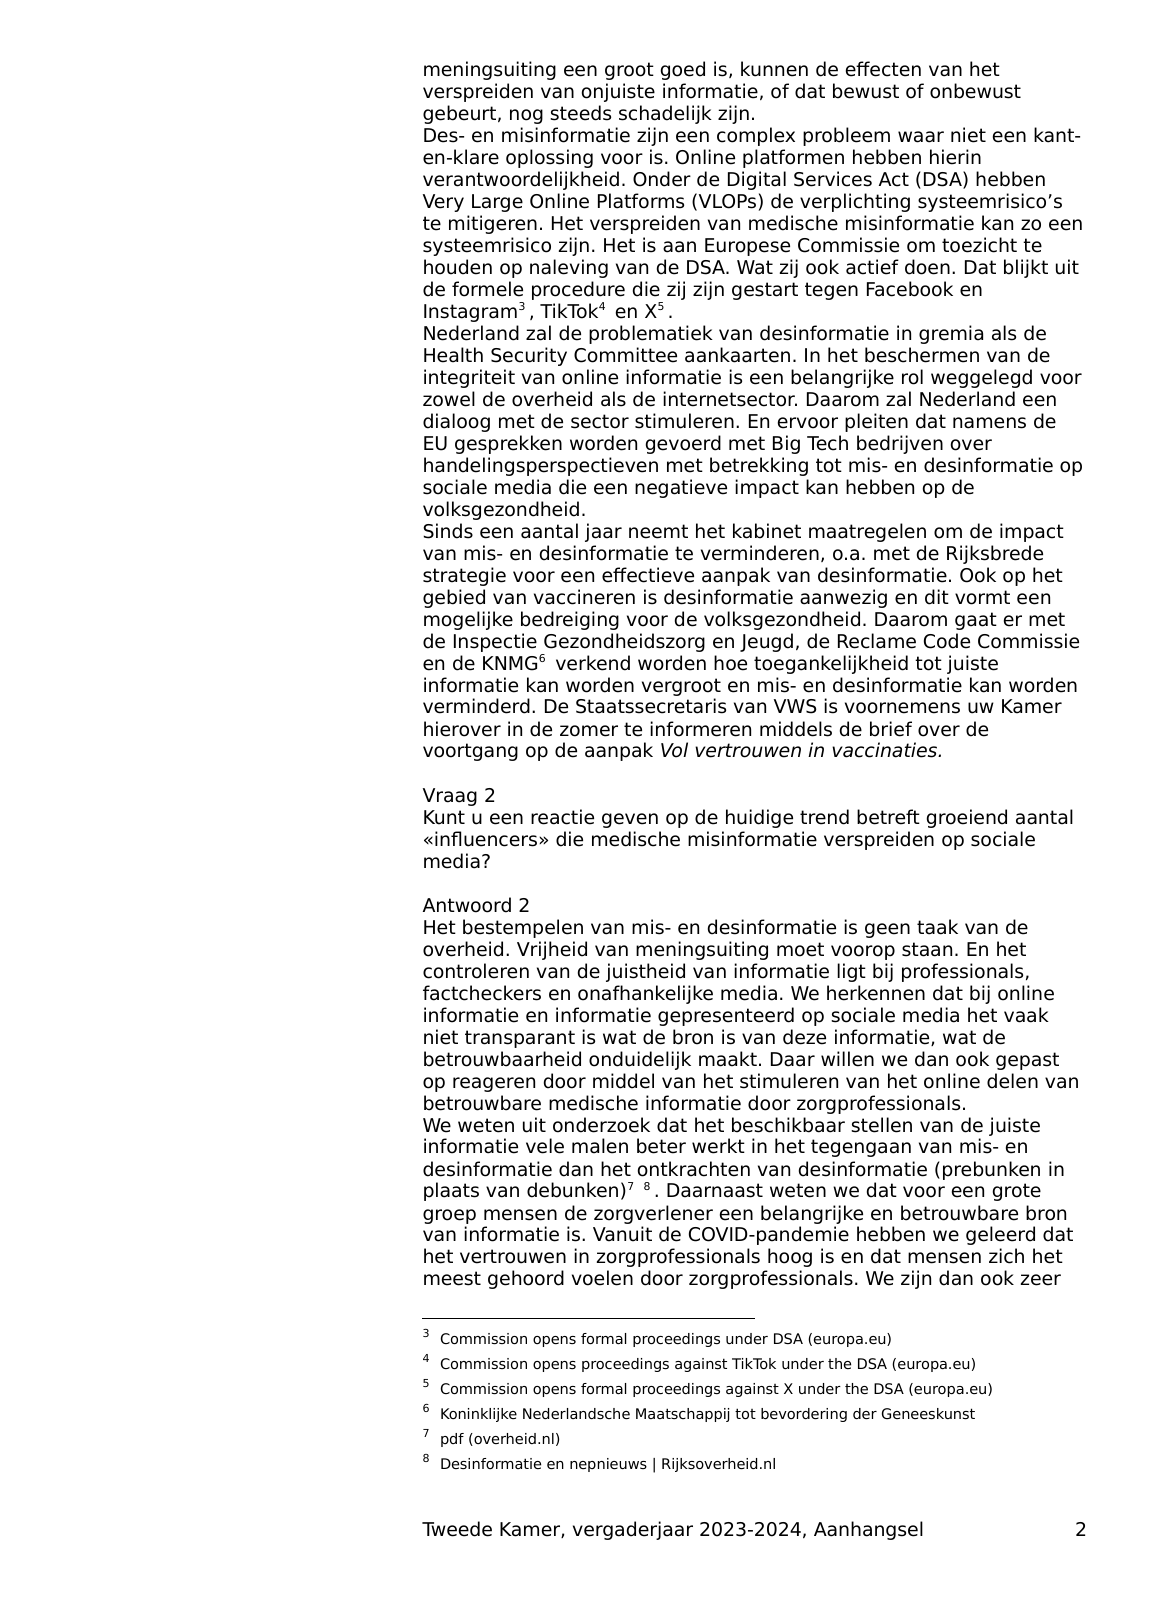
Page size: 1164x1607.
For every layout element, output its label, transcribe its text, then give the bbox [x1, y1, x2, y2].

text Vraag 2 [422, 784, 1087, 807]
text Kunt u een reactie geven op de huidige trend betreft groeiend aantal «influencers» die medische misinformatie verspreiden op sociale media? [422, 807, 1087, 872]
text Commission opens proceedings against TikTok under the DSA (europa.eu) [422, 1352, 1087, 1374]
text Desinformatie en nepnieuws | Rijksoverheid.nl [422, 1452, 1087, 1474]
text Des- en misinformatie zijn een complex probleem waar niet een kant-en-klare oplossing voor is. Online platformen hebben hierin verantwoordelijkheid. Onder de Digital Services Act (DSA) hebben Very Large Online Platforms (VLOPs) de verplichting systeemrisico’s te mitigeren. Het verspreiden van medische misinformatie kan zo een systeemrisico zijn. Het is aan Europese Commissie om toezicht te houden op naleving van de DSA. Wat zij ook actief doen. Dat blijkt uit de formele procedure die zij zijn gestart tegen Facebook en Instagram, TikTok en X. [422, 125, 1087, 323]
text Het bestempelen van mis- en desinformatie is geen taak van de overheid. Vrijheid van meningsuiting moet voorop staan. En het controleren van de juistheid van informatie ligt bij professionals, factcheckers en onafhankelijke media. We herkennen dat bij online informatie en informatie gepresenteerd op sociale media het vaak niet transparant is wat de bron is van deze informatie, wat de betrouwbaarheid onduidelijk maakt. Daar willen we dan ook gepast op reageren door middel van het stimuleren van het online delen van betrouwbare medische informatie door zorgprofessionals. [422, 917, 1087, 1114]
text Nederland zal de problematiek van desinformatie in gremia als de Health Security Committee aankaarten. In het beschermen van de integriteit van online informatie is een belangrijke rol weggelegd voor zowel de overheid als de internetsector. Daarom zal Nederland een dialoog met de sector stimuleren. En ervoor pleiten dat namens de EU gesprekken worden gevoerd met Big Tech bedrijven over handelingsperspectieven met betrekking tot mis- en desinformatie op sociale media die een negatieve impact kan hebben op de volksgezondheid. [422, 323, 1087, 521]
text pdf (overheid.nl) [422, 1427, 1087, 1449]
text meningsuiting een groot goed is, kunnen de effecten van het verspreiden van onjuiste informatie, of dat bewust of onbewust gebeurt, nog steeds schadelijk zijn. [422, 59, 1087, 125]
text Antwoord 2 [422, 895, 1087, 917]
text Commission opens formal proceedings under DSA (europa.eu) [422, 1327, 1087, 1349]
text Commission opens formal proceedings against X under the DSA (europa.eu) [422, 1377, 1087, 1399]
text Sinds een aantal jaar neemt het kabinet maatregelen om de impact van mis- en desinformatie te verminderen, o.a. met de Rijksbrede strategie voor een effectieve aanpak van desinformatie. Ook op het gebied van vaccineren is desinformatie aanwezig en dit vormt een mogelijke bedreiging voor de volksgezondheid. Daarom gaat er met de Inspectie Gezondheidszorg en Jeugd, de Reclame Code Commissie en de KNMG verkend worden hoe toegankelijkheid tot juiste informatie kan worden vergroot en mis- en desinformatie kan worden verminderd. De Staatssecretaris van VWS is voornemens uw Kamer hierover in de zomer te informeren middels de brief over de voortgang op de aanpak Vol vertrouwen in vaccinaties. [422, 521, 1087, 762]
text Koninklijke Nederlandsche Maatschappij tot bevordering der Geneeskunst [422, 1402, 1087, 1424]
text We weten uit onderzoek dat het beschikbaar stellen van de juiste informatie vele malen beter werkt in het tegengaan van mis- en desinformatie dan het ontkrachten van desinformatie (prebunken in plaats van debunken) . Daarnaast weten we dat voor een grote groep mensen de zorgverlener een belangrijke en betrouwbare bron van informatie is. Vanuit de COVID-pandemie hebben we geleerd dat het vertrouwen in zorgprofessionals hoog is en dat mensen zich het meest gehoord voelen door zorgprofessionals. We zijn dan ook zeer [422, 1114, 1087, 1290]
